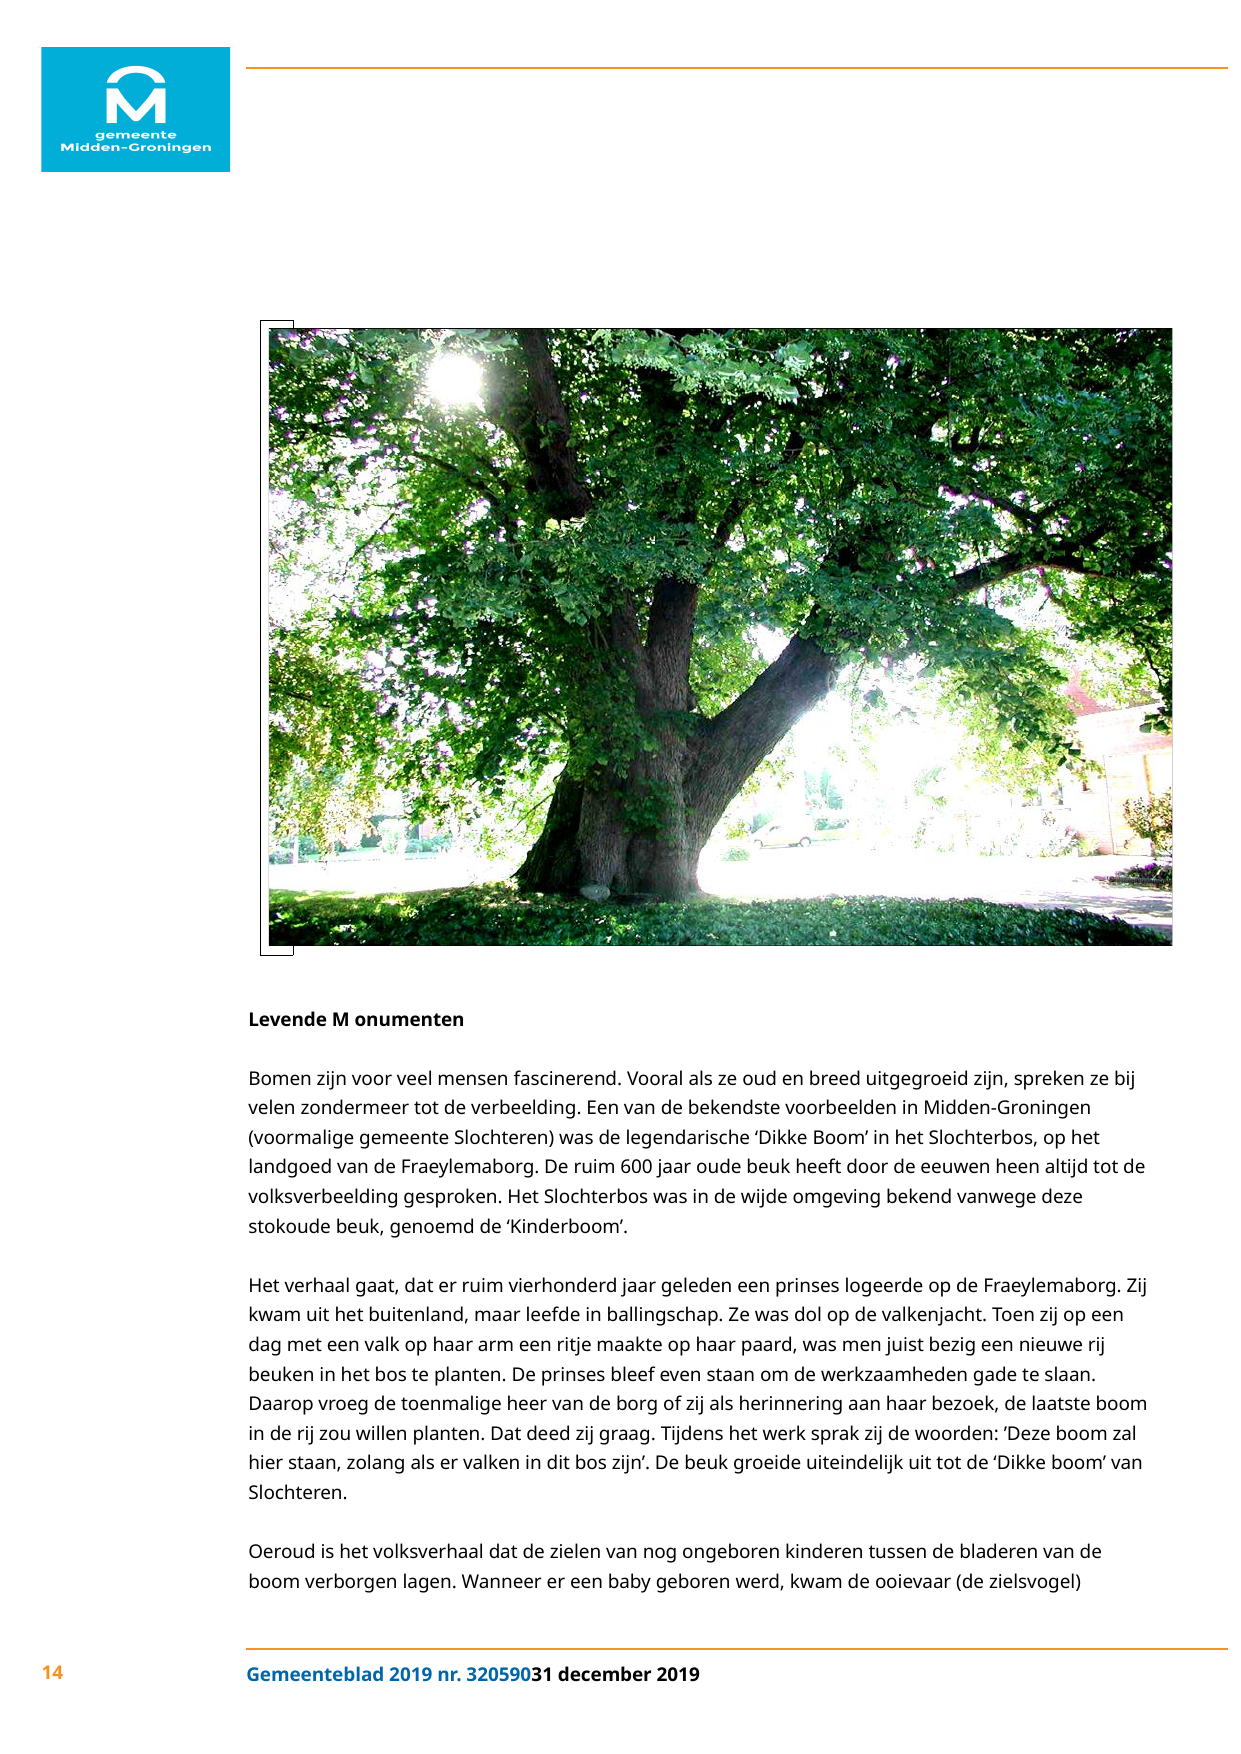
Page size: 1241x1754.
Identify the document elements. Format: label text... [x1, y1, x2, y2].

picture [107, 89, 165, 122]
text Bomen zijn voor veel mensen fascinerend. Vooral als ze oud en breed uitgegroeid zijn, spreken ze bij velen zondermeer tot de verbeelding. Een van de bekendste voorbeelden in Midden-Groningen (voormalige gemeente Slochteren) was de legendarische ‘Dikke Boom’ in het Slochterbos, op het landgoed van de Fraeylemaborg. De ruim 600 jaar oude beuk heeft door de eeuwen heen altijd tot de volksverbeelding gesproken. Het Slochterbos was in de wijde omgeving bekend vanwege deze stokoude beuk, genoemd de ‘Kinderboom’. [248, 1065, 1152, 1239]
text Levende M onumenten [248, 1006, 1152, 1032]
picture [184, 146, 190, 153]
picture [268, 328, 1173, 946]
text Het verhaal gaat, dat er ruim vierhonderd jaar geleden een prinses logeerde op de Fraeylemaborg. Zij kwam uit het buitenland, maar leefde in ballingschap. Ze was dol op de valkenjacht. Toen zij op een dag met een valk op haar arm een ritje maakte op haar paard, was men juist bezig een nieuwe rij beuken in het bos te planten. De prinses bleef even staan om de werkzaamheden gade te slaan. Daarop vroeg de toenmalige heer van de borg of zij als herinnering aan haar bezoek, de laatste boom in de rij zou willen planten. Dat deed zij graag. Tijdens het werk sprak zij de woorden: ’Deze boom zal hier staan, zolang als er valken in dit bos zijn’. De beuk groeide uiteindelijk uit tot de ‘Dikke boom’ van Slochteren. [248, 1272, 1152, 1505]
picture [108, 66, 164, 82]
text Oeroud is het volksverhaal dat de zielen van nog ongeboren kinderen tussen de bladeren van de boom verborgen lagen. Wanneer er een baby geboren werd, kwam de ooievaar (de zielsvogel) [248, 1538, 1152, 1594]
